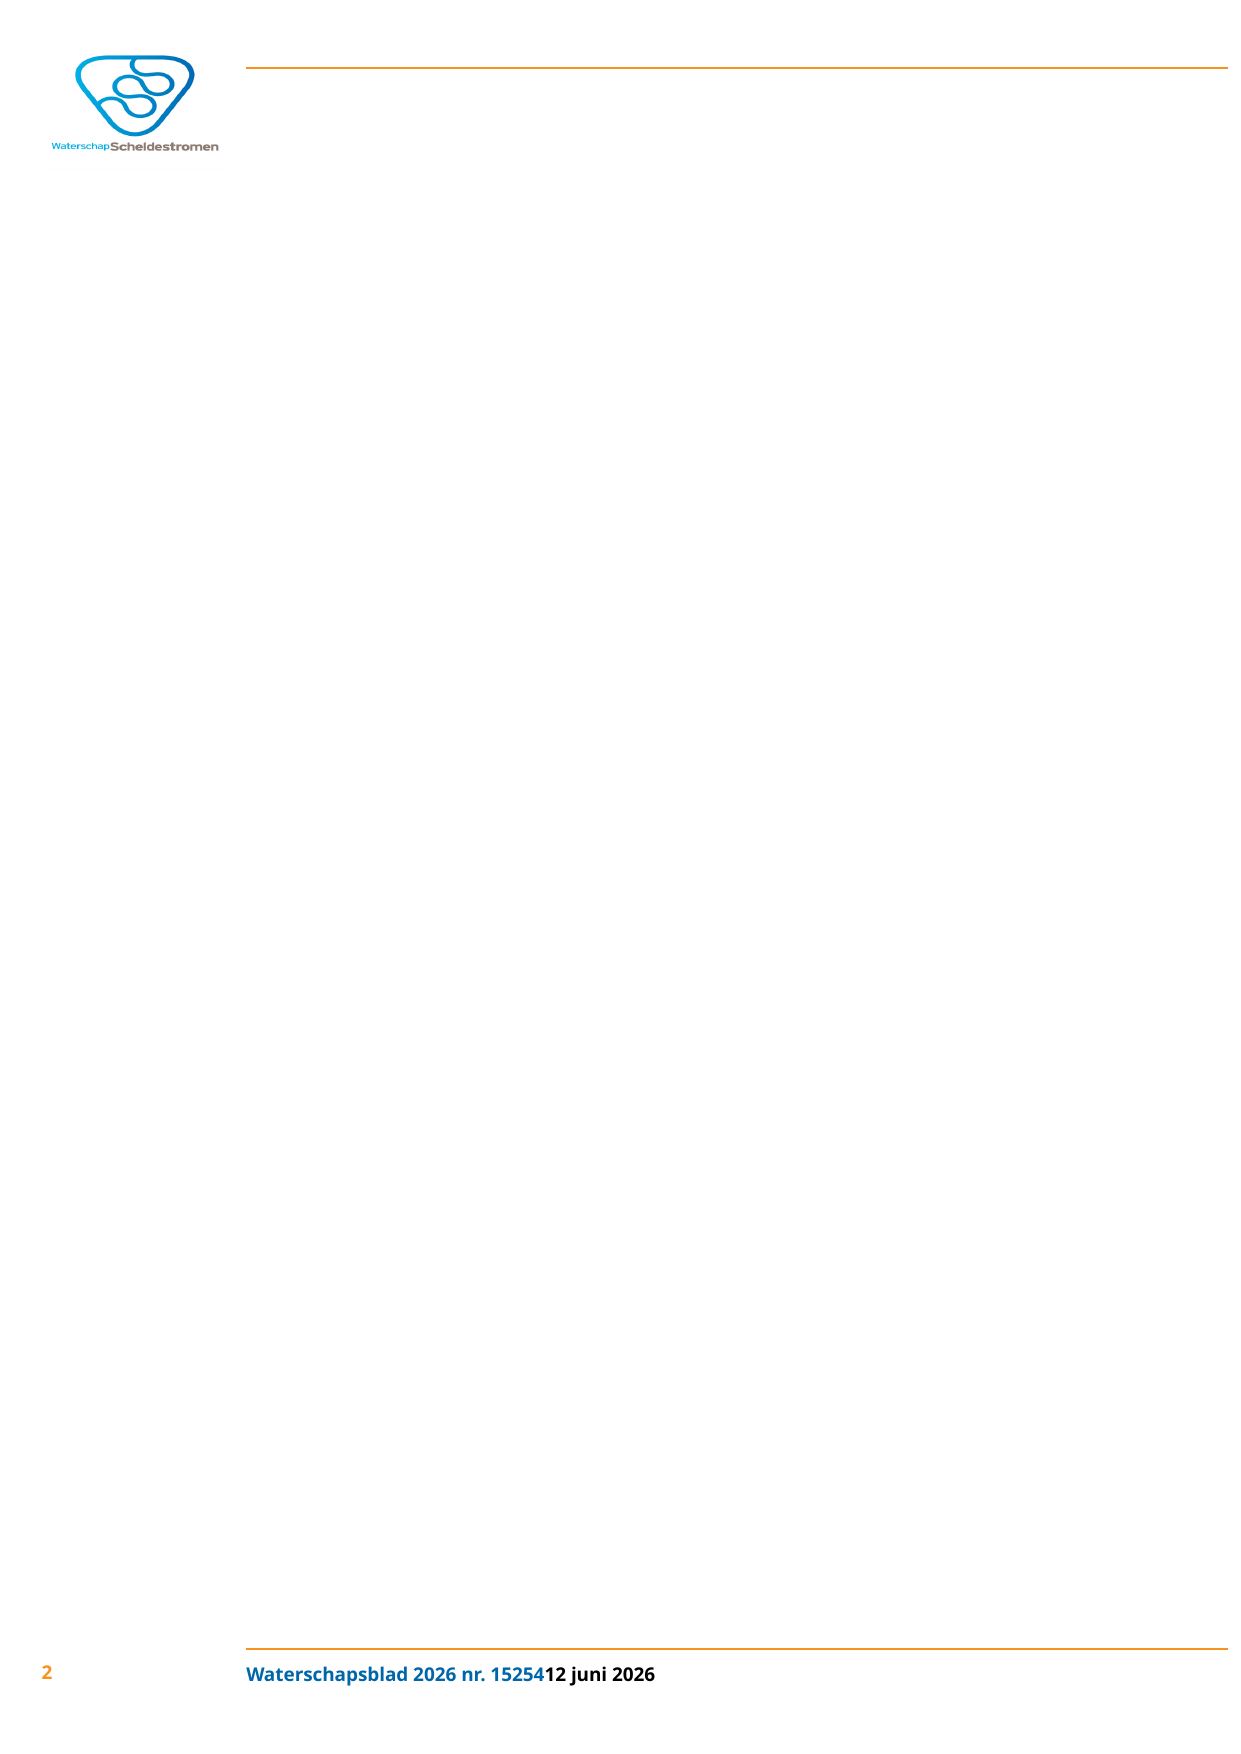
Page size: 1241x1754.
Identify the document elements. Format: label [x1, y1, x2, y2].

picture [41, 47, 231, 172]
